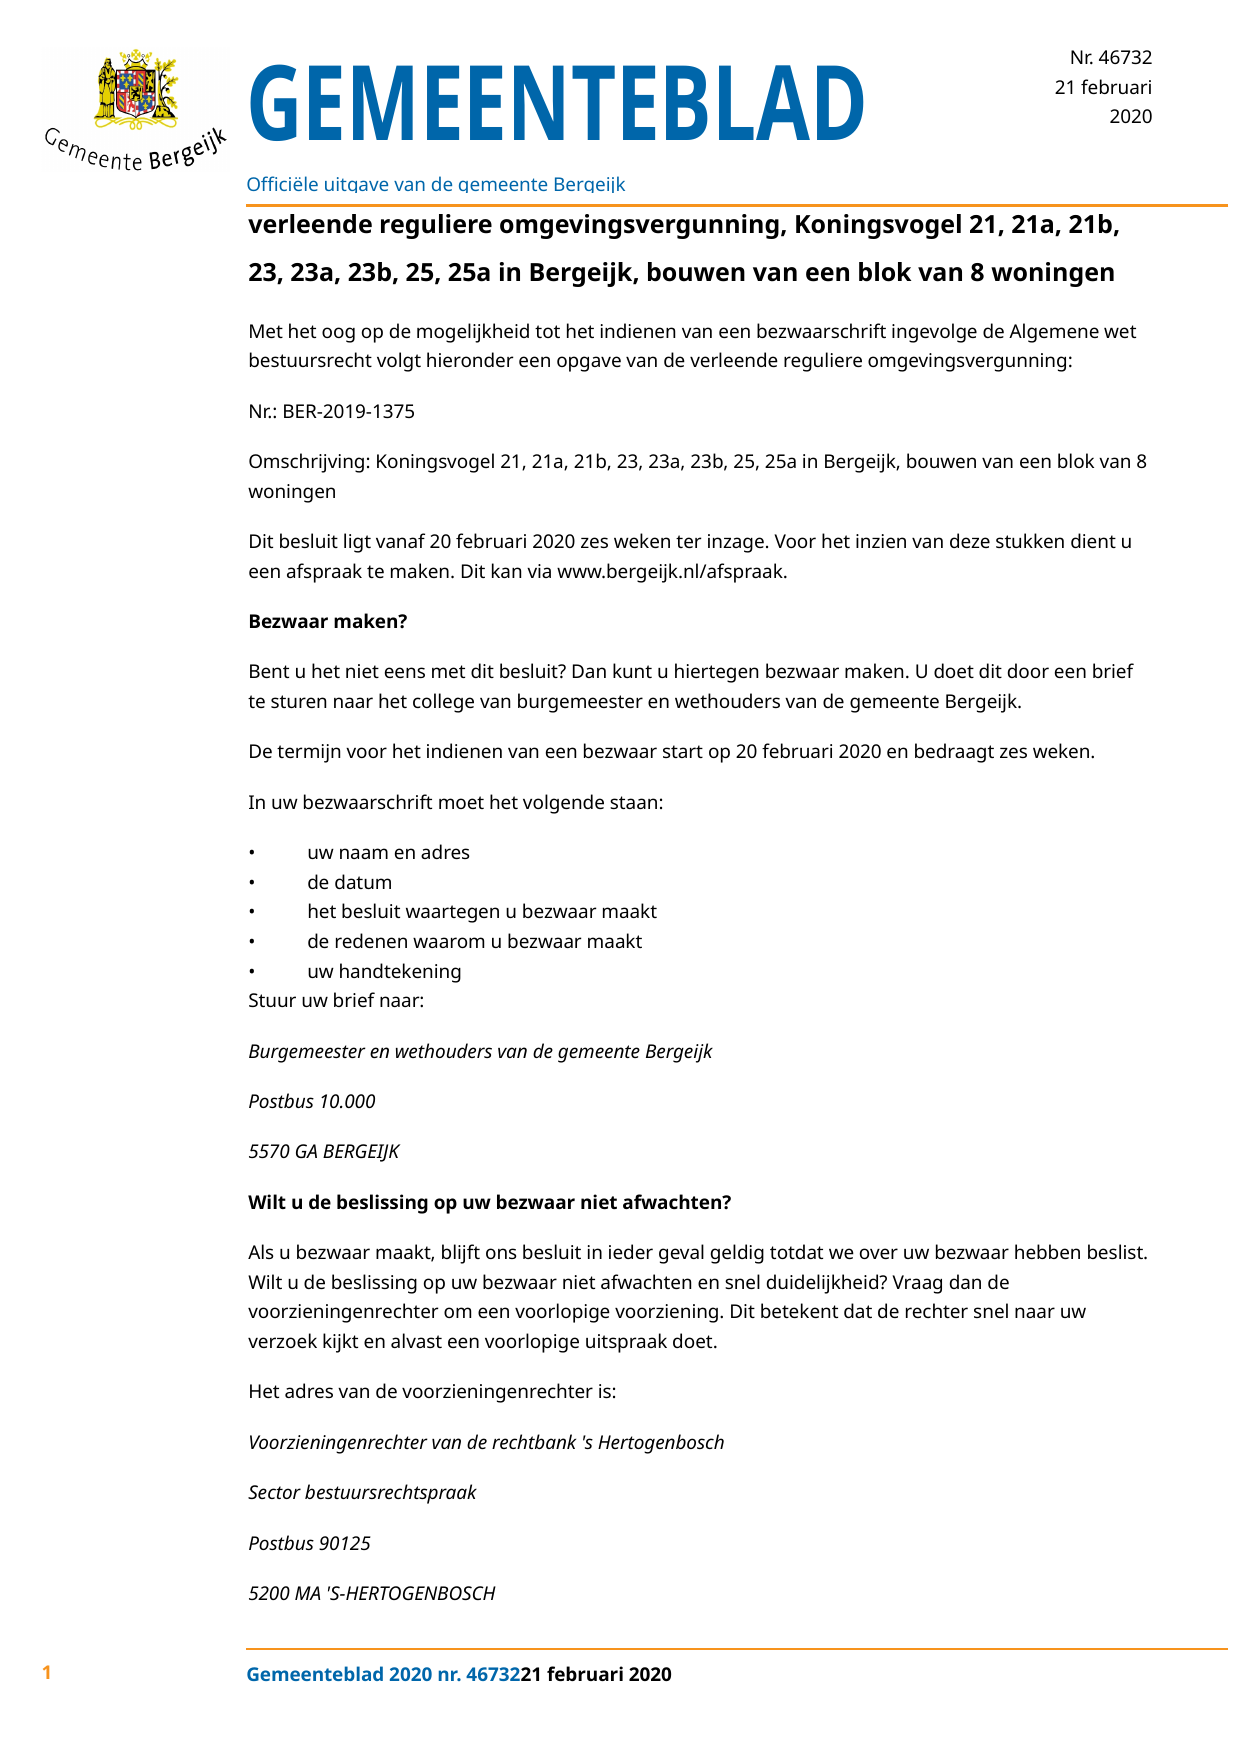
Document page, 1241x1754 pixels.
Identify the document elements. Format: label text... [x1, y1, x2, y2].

text Dit besluit ligt vanaf 20 februari 2020 zes weken ter inzage. Voor het inzien van deze stukken dient u een afspraak te maken. Dit kan via www.bergeijk.nl/afspraak. [248, 528, 1152, 584]
list de datum [248, 869, 1152, 895]
text Nr.: BER-2019-1375 [248, 398, 1152, 424]
text Bezwaar maken? [248, 608, 1152, 634]
text De termijn voor het indienen van een bezwaar start op 20 februari 2020 en bedraagt zes weken. [248, 739, 1152, 764]
text Omschrijving: Koningsvogel 21, 21a, 21b, 23, 23a, 23b, 25, 25a in Bergeijk, bouwen van een blok van 8 woningen [248, 448, 1152, 504]
text Als u bezwaar maakt, blijft ons besluit in ieder geval geldig totdat we over uw bezwaar hebben beslist. Wilt u de beslissing op uw bezwaar niet afwachten en snel duidelijkheid? Vraag dan de voorzieningenrechter om een voorlopige voorziening. Dit betekent dat de rechter snel naar uw verzoek kijkt en alvast een voorlopige uitspraak doet. [248, 1239, 1152, 1354]
list uw naam en adres [248, 839, 1152, 865]
text Voorzieningenrechter van de rechtbank 's Hertogenbosch [248, 1429, 1152, 1455]
list uw handtekening [248, 958, 1152, 984]
text Bent u het niet eens met dit besluit? Dan kunt u hiertegen bezwaar maken. U doet dit door een brief te sturen naar het college van burgemeester en wethouders van de gemeente Bergeijk. [248, 659, 1152, 714]
text verleende reguliere omgevingsvergunning, Koningsvogel 21, 21a, 21b, 23, 23a, 23b, 25, 25a in Bergeijk, bouwen van een blok van 8 woningen [248, 207, 1152, 288]
picture [41, 47, 231, 172]
text 5570 GA BERGEIJK [248, 1139, 1152, 1164]
text Met het oog op de mogelijkheid tot het indienen van een bezwaarschrift ingevolge de Algemene wet bestuursrecht volgt hieronder een opgave van de verleende reguliere omgevingsvergunning: [248, 318, 1152, 373]
text Burgemeester en wethouders van de gemeente Bergeijk [248, 1038, 1152, 1064]
text 5200 MA 'S-HERTOGENBOSCH [248, 1580, 1152, 1606]
text Stuur uw brief naar: [248, 987, 1152, 1013]
list het besluit waartegen u bezwaar maakt [248, 899, 1152, 924]
text Wilt u de beslissing op uw bezwaar niet afwachten? [248, 1189, 1152, 1215]
text Het adres van de voorzieningenrechter is: [248, 1379, 1152, 1404]
text Postbus 10.000 [248, 1088, 1152, 1114]
list de redenen waarom u bezwaar maakt [248, 928, 1152, 954]
text In uw bezwaarschrift moet het volgende staan: [248, 789, 1152, 815]
text Postbus 90125 [248, 1530, 1152, 1556]
text Sector bestuursrechtspraak [248, 1479, 1152, 1505]
